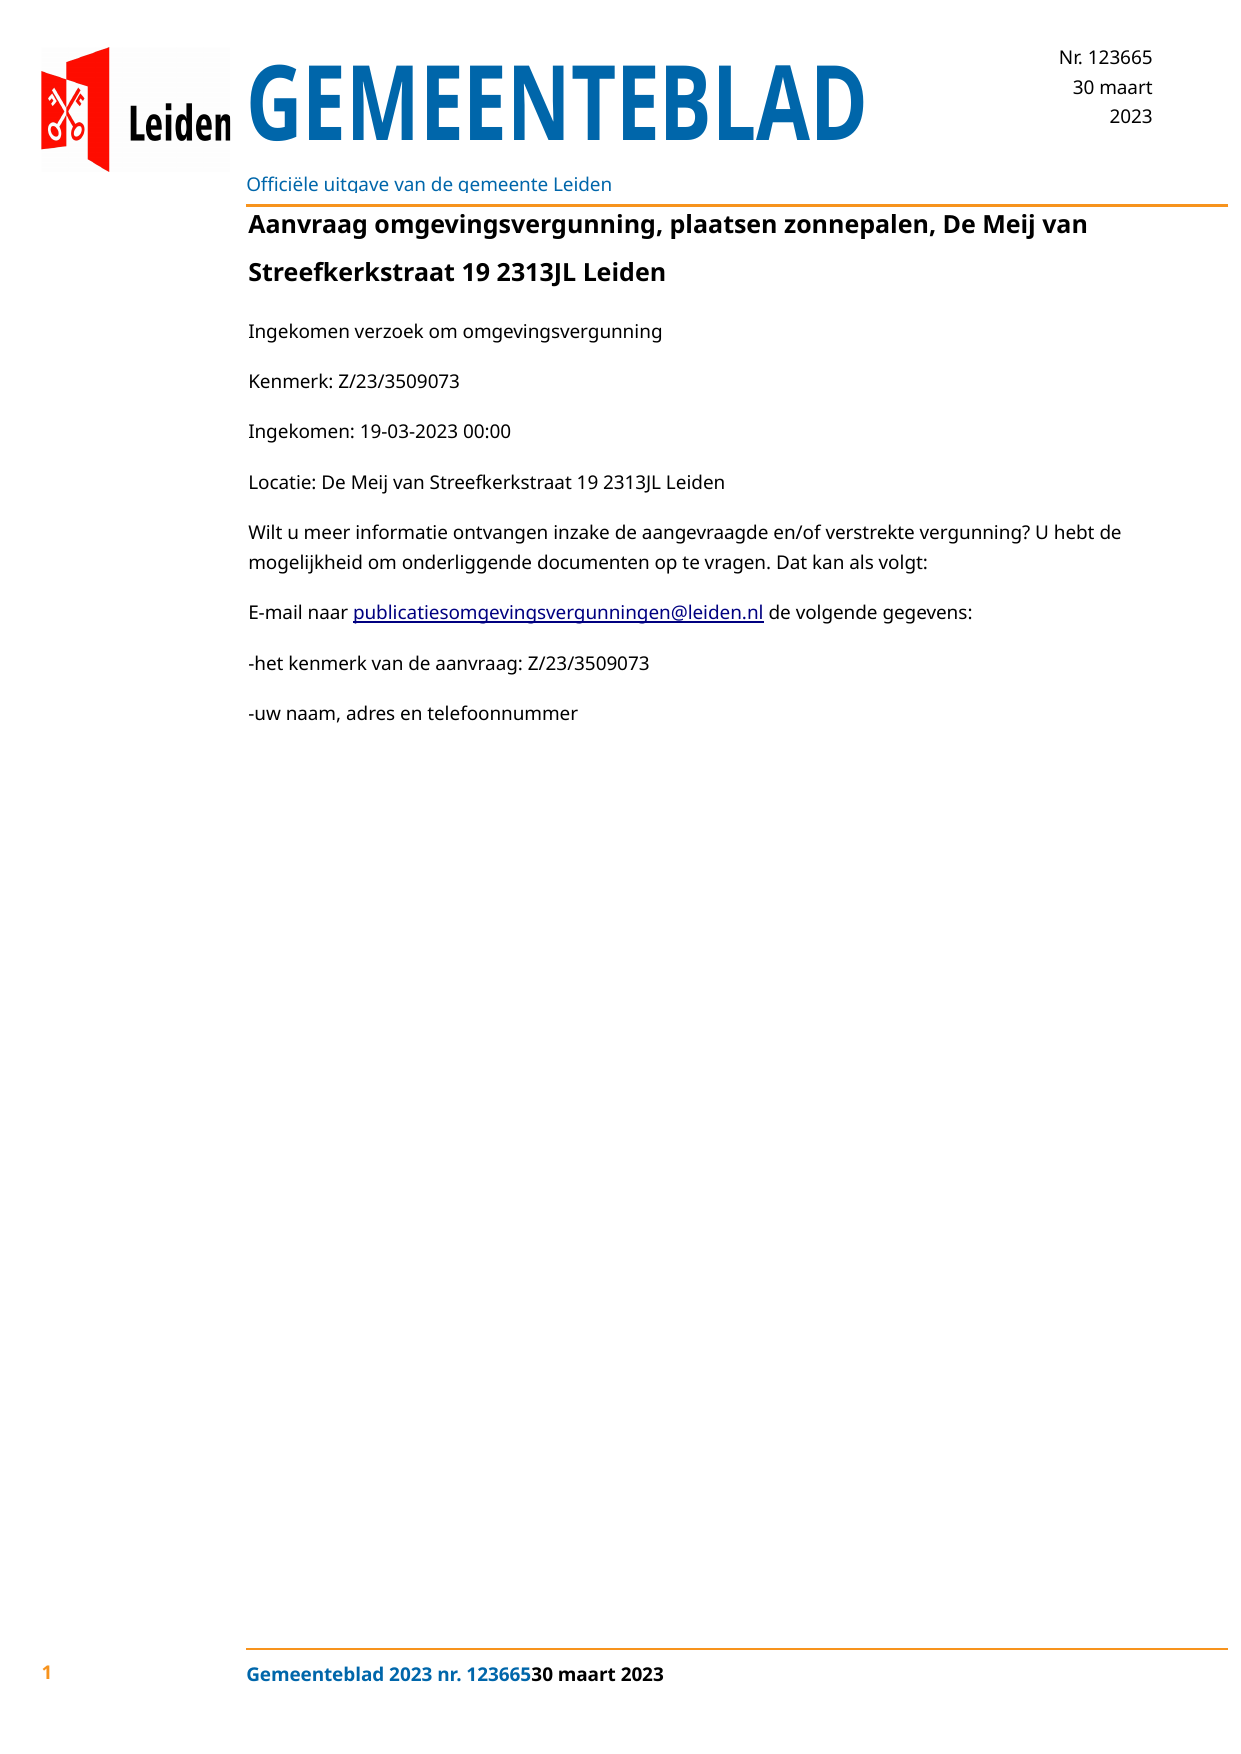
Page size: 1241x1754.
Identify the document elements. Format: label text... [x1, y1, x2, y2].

text -het kenmerk van de aanvraag: Z/23/3509073 [248, 650, 1152, 676]
text Wilt u meer informatie ontvangen inzake de aangevraagde en/of verstrekte vergunning? U hebt de mogelijkheid om onderliggende documenten op te vragen. Dat kan als volgt: [248, 519, 1152, 575]
text E-mail naar publicatiesomgevingsvergunningen@leiden.nl de volgende gegevens: [248, 599, 1152, 625]
text Aanvraag omgevingsvergunning, plaatsen zonnepalen, De Meij van Streefkerkstraat 19 2313JL Leiden [248, 207, 1152, 288]
text Ingekomen verzoek om omgevingsvergunning [248, 318, 1152, 344]
picture [41, 47, 231, 172]
text Kenmerk: Z/23/3509073 [248, 368, 1152, 394]
text -uw naam, adres en telefoonnummer [248, 700, 1152, 726]
text Locatie: De Meij van Streefkerkstraat 19 2313JL Leiden [248, 469, 1152, 495]
text Ingekomen: 19-03-2023 00:00 [248, 419, 1152, 444]
